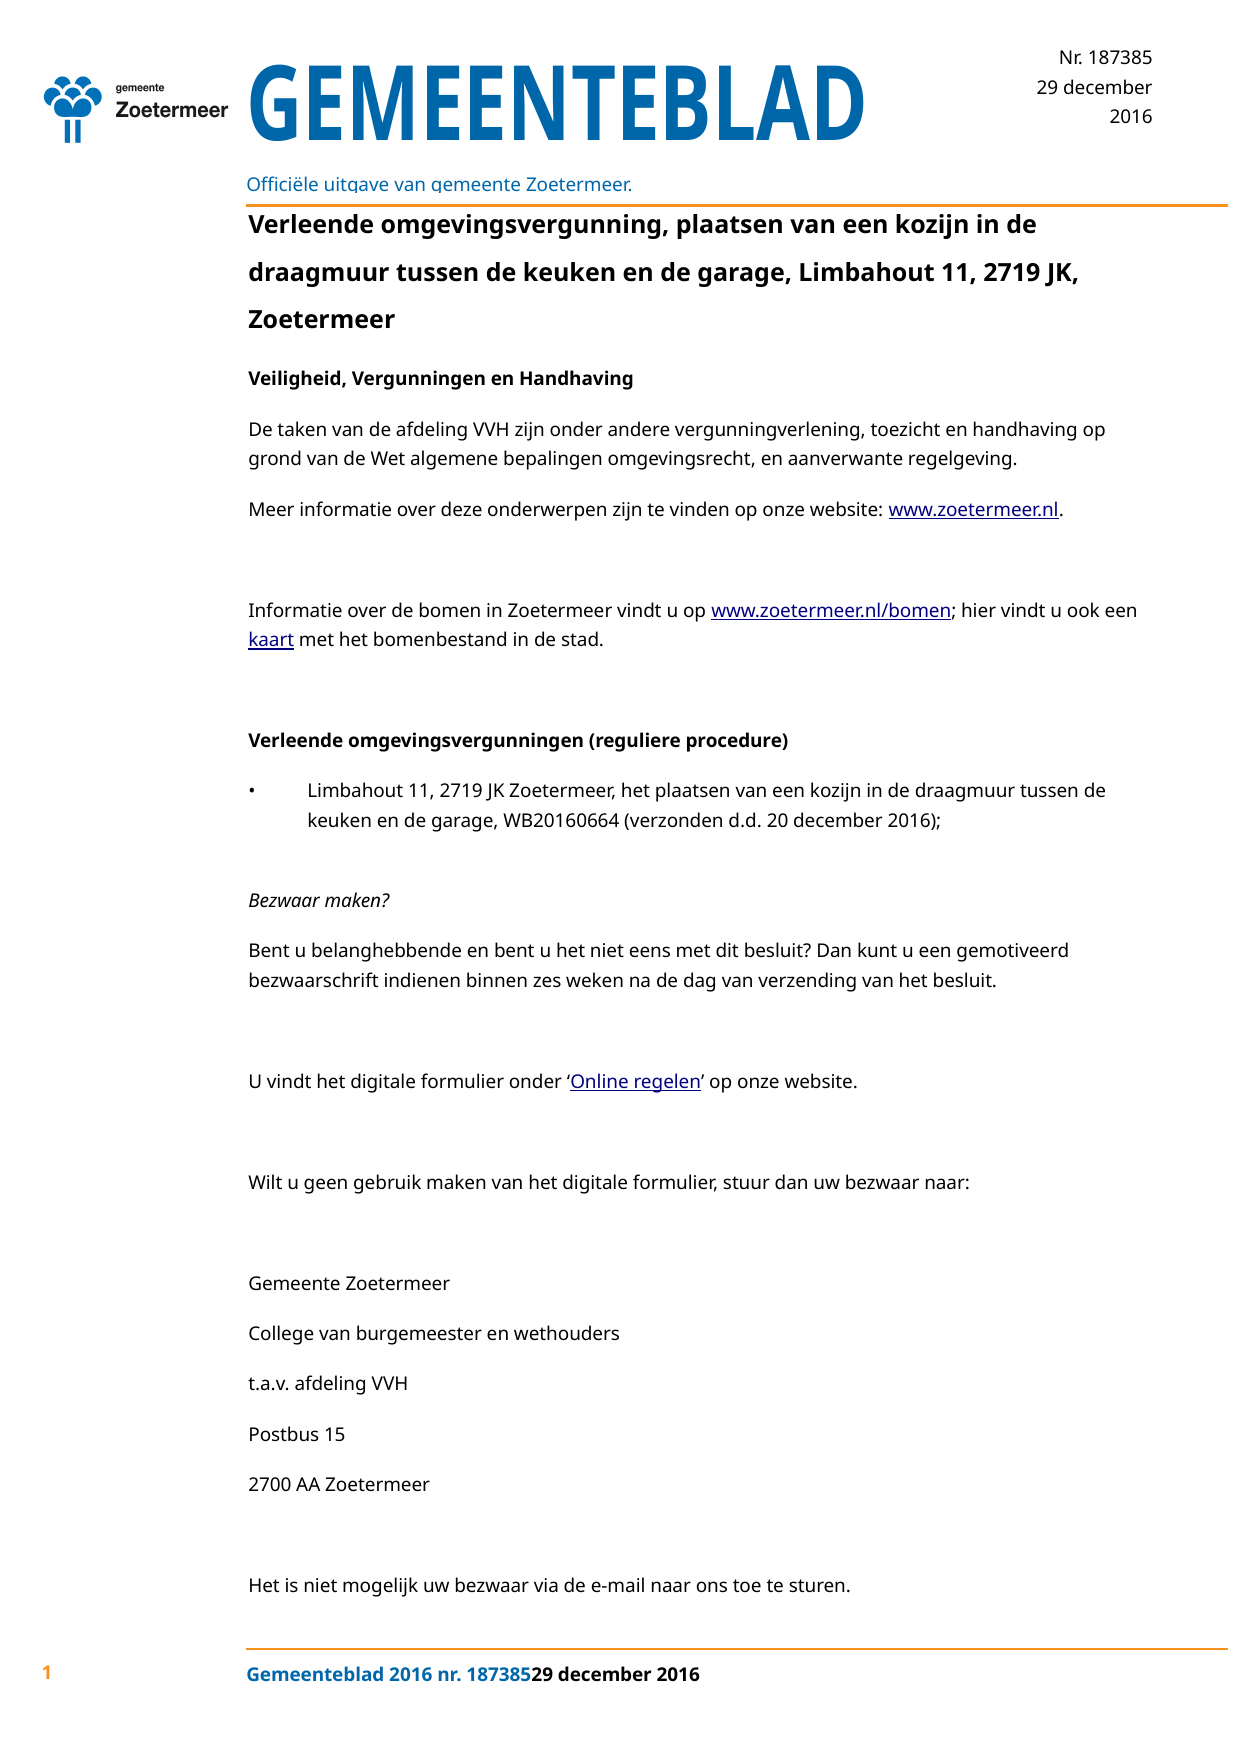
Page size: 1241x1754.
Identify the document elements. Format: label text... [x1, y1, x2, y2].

text t.a.v. afdeling VVH [248, 1371, 1152, 1396]
text Postbus 15 [248, 1421, 1152, 1447]
text 2700 AA Zoetermeer [248, 1471, 1152, 1497]
text De taken van de afdeling VVH zijn onder andere vergunningverlening, toezicht en handhaving op grond van de Wet algemene bepalingen omgevingsrecht, en aanverwante regelgeving. [248, 416, 1152, 471]
text U vindt het digitale formulier onder ‘Online regelen’ op onze website. [248, 1068, 1152, 1094]
text Verleende omgevingsvergunningen (reguliere procedure) [248, 727, 1152, 753]
text Bent u belanghebbende en bent u het niet eens met dit besluit? Dan kunt u een gemotiveerd bezwaarschrift indienen binnen zes weken na de dag van verzending van het besluit. [248, 938, 1152, 993]
text Het is niet mogelijk uw bezwaar via de e-mail naar ons toe te sturen. [248, 1572, 1152, 1598]
picture [41, 47, 231, 172]
text Veiligheid, Vergunningen en Handhaving [248, 366, 1152, 391]
text Informatie over de bomen in Zoetermeer vindt u op www.zoetermeer.nl/bomen; hier vindt u ook een kaart met het bomenbestand in de stad. [248, 597, 1152, 652]
text Meer informatie over deze onderwerpen zijn te vinden op onze website: www.zoetermeer.nl. [248, 496, 1152, 522]
text Wilt u geen gebruik maken van het digitale formulier, stuur dan uw bezwaar naar: [248, 1169, 1152, 1194]
text College van burgemeester en wethouders [248, 1320, 1152, 1346]
text Verleende omgevingsvergunning, plaatsen van een kozijn in de draagmuur tussen de keuken en de garage, Limbahout 11, 2719 JK, Zoetermeer [248, 207, 1152, 336]
text Bezwaar maken? [248, 887, 1152, 913]
text Gemeente Zoetermeer [248, 1270, 1152, 1295]
list Limbahout 11, 2719 JK Zoetermeer, het plaatsen van een kozijn in de draagmuur tussen de keuken en de garage, WB20160664 (verzonden d.d. 20 december 2016); [248, 778, 1152, 833]
